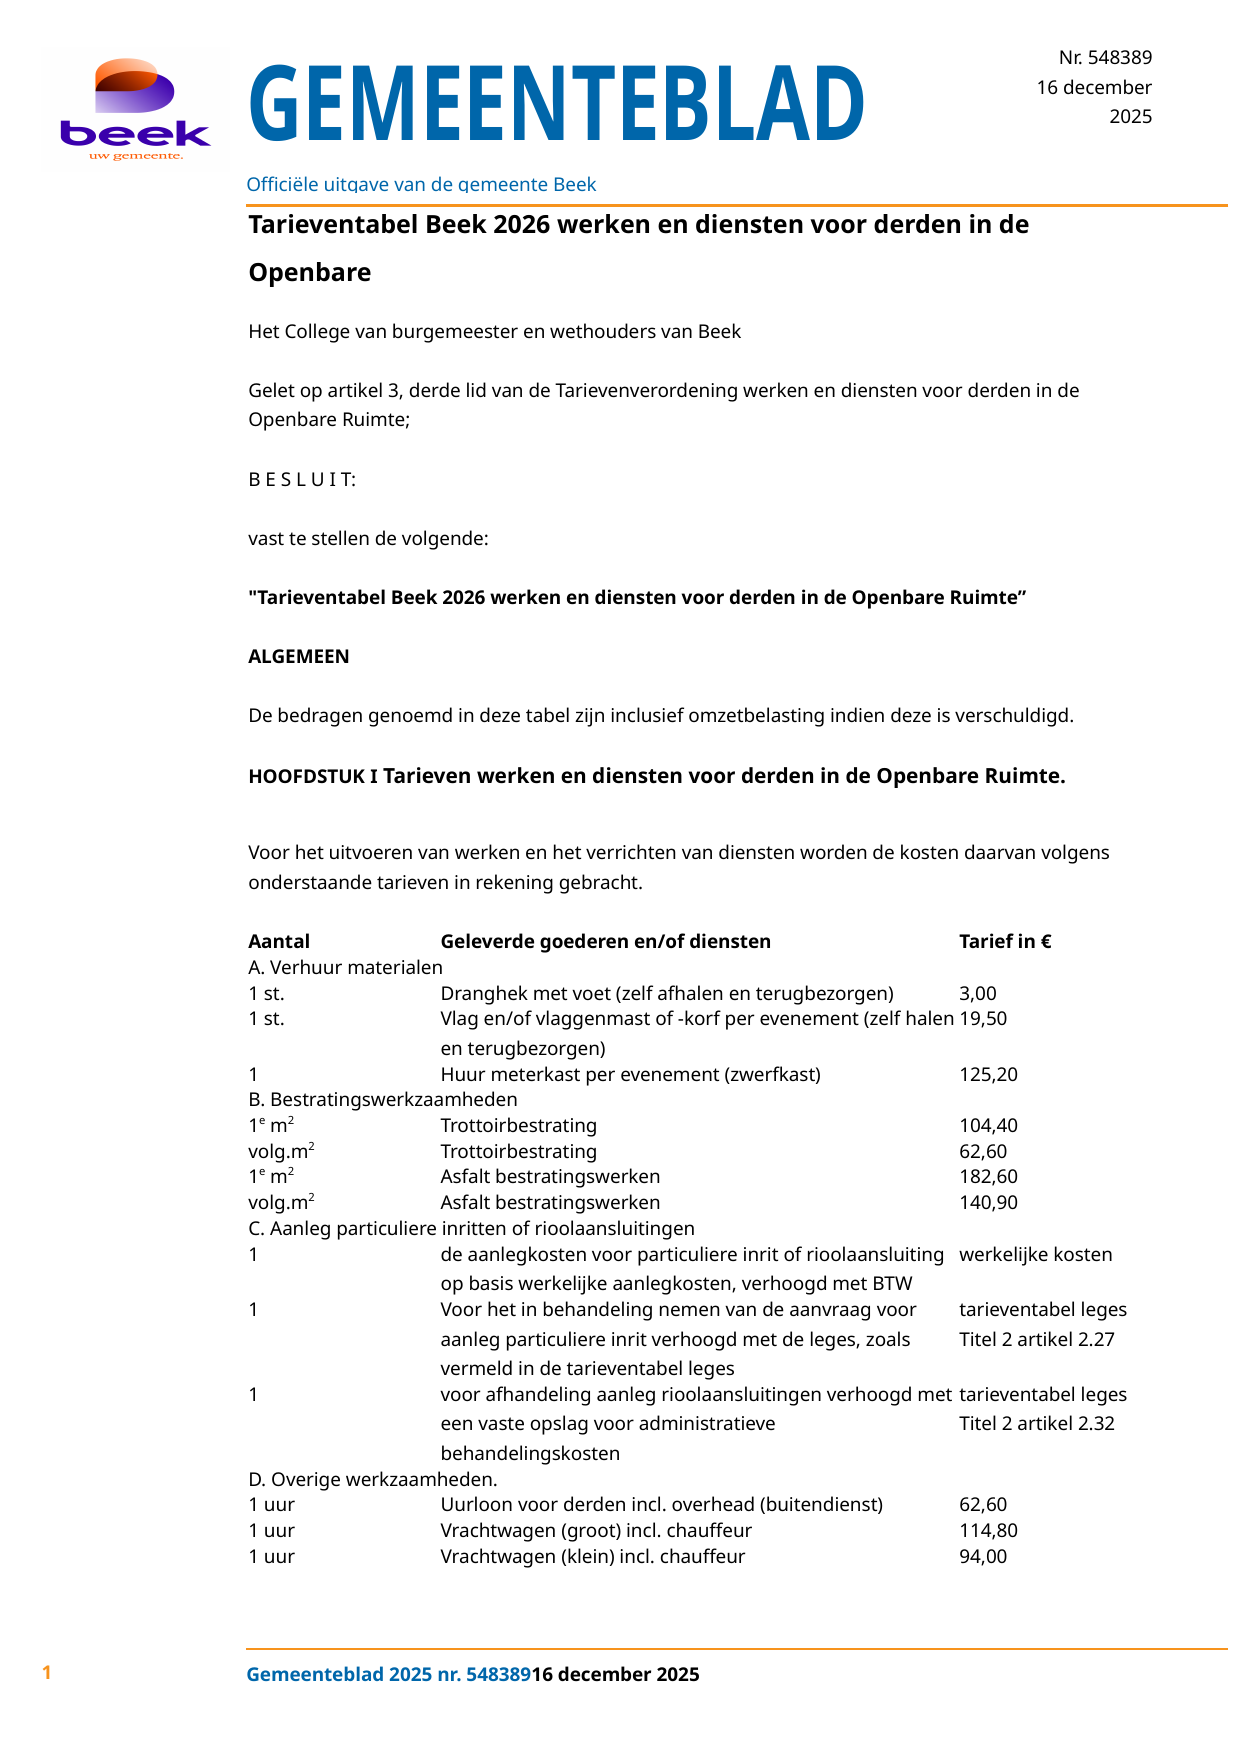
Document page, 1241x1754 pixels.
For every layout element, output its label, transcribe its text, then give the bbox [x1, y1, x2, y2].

text Het College van burgemeester en wethouders van Beek [248, 318, 1152, 344]
table_cell werkelijke kosten [959, 1241, 1152, 1296]
text B E S L U I T: [248, 466, 1152, 492]
text Voor het uitvoeren van werken en het verrichten van diensten worden de kosten daarvan volgens onderstaande tarieven in rekening gebracht. [248, 839, 1152, 895]
table_cell D. Overige werkzaamheden. [248, 1466, 959, 1492]
text Gelet op artikel 3, derde lid van de Tarievenverordening werken en diensten voor derden in de Openbare Ruimte; [248, 377, 1152, 432]
table_cell [959, 1086, 1152, 1112]
table_cell 1 [248, 1381, 440, 1466]
table_cell Dranghek met voet (zelf afhalen en terugbezorgen) [440, 980, 959, 1005]
table_cell Vrachtwagen (groot) incl. chauffeur [440, 1518, 959, 1543]
table_cell tarieventabel leges Titel 2 artikel 2.27 [959, 1296, 1152, 1381]
table_header Geleverde goederen en/of diensten [440, 928, 959, 954]
table_cell 1 uur [248, 1543, 440, 1569]
table_cell 1e m2 [248, 1112, 440, 1138]
text HOOFDSTUK I Tarieven werken en diensten voor derden in de Openbare Ruimte. [248, 762, 1152, 790]
text vast te stellen de volgende: [248, 525, 1152, 551]
table_cell 1 uur [248, 1518, 440, 1543]
table_cell 1 uur [248, 1492, 440, 1517]
table_cell Trottoirbestrating [440, 1138, 959, 1164]
table_cell 94,00 [959, 1543, 1152, 1569]
table_cell Huur meterkast per evenement (zwerfkast) [440, 1061, 959, 1086]
table_cell 1 st. [248, 980, 440, 1005]
table_cell Voor het in behandeling nemen van de aanvraag voor aanleg particuliere inrit verhoogd met de leges, zoals vermeld in de tarieventabel leges [440, 1296, 959, 1381]
text ALGEMEEN [248, 643, 1152, 669]
table_cell 62,60 [959, 1492, 1152, 1517]
text De bedragen genoemd in deze tabel zijn inclusief omzetbelasting indien deze is verschuldigd. [248, 702, 1152, 728]
text Tarieventabel Beek 2026 werken en diensten voor derden in de Openbare [248, 207, 1152, 288]
table_cell volg.m2 [248, 1138, 440, 1164]
table_cell 62,60 [959, 1138, 1152, 1164]
table_cell tarieventabel leges Titel 2 artikel 2.32 [959, 1381, 1152, 1466]
table_cell 19,50 [959, 1005, 1152, 1061]
table_header Aantal [248, 928, 440, 954]
table_cell [959, 954, 1152, 980]
table_cell B. Bestratingswerkzaamheden [248, 1086, 959, 1112]
table_cell Asfalt bestratingswerken [440, 1164, 959, 1189]
picture [41, 47, 231, 172]
table_cell 3,00 [959, 980, 1152, 1005]
table_cell de aanlegkosten voor particuliere inrit of rioolaansluiting op basis werkelijke aanlegkosten, verhoogd met BTW [440, 1241, 959, 1296]
table_cell C. Aanleg particuliere inritten of rioolaansluitingen [248, 1215, 959, 1241]
table_cell 1 st. [248, 1005, 440, 1061]
table_cell 114,80 [959, 1518, 1152, 1543]
table_cell 1 [248, 1296, 440, 1381]
table_cell Vrachtwagen (klein) incl. chauffeur [440, 1543, 959, 1569]
table_cell 140,90 [959, 1189, 1152, 1215]
table_cell [959, 1215, 1152, 1241]
table_header Tarief in € [959, 928, 1152, 954]
table_cell Asfalt bestratingswerken [440, 1189, 959, 1215]
table_cell 104,40 [959, 1112, 1152, 1138]
table_cell 1 [248, 1241, 440, 1296]
table_cell 1e m2 [248, 1164, 440, 1189]
table_cell volg.m2 [248, 1189, 440, 1215]
table_cell voor afhandeling aanleg rioolaansluitingen verhoogd met een vaste opslag voor administratieve behandelingskosten [440, 1381, 959, 1466]
text "Tarieventabel Beek 2026 werken en diensten voor derden in de Openbare Ruimte” [248, 584, 1152, 610]
table_cell 125,20 [959, 1061, 1152, 1086]
table_cell 182,60 [959, 1164, 1152, 1189]
table_cell 1 [248, 1061, 440, 1086]
table_cell Vlag en/of vlaggenmast of -korf per evenement (zelf halen en terugbezorgen) [440, 1005, 959, 1061]
table_cell [959, 1466, 1152, 1492]
table_cell Trottoirbestrating [440, 1112, 959, 1138]
table_cell Uurloon voor derden incl. overhead (buitendienst) [440, 1492, 959, 1517]
table_cell A. Verhuur materialen [248, 954, 959, 980]
